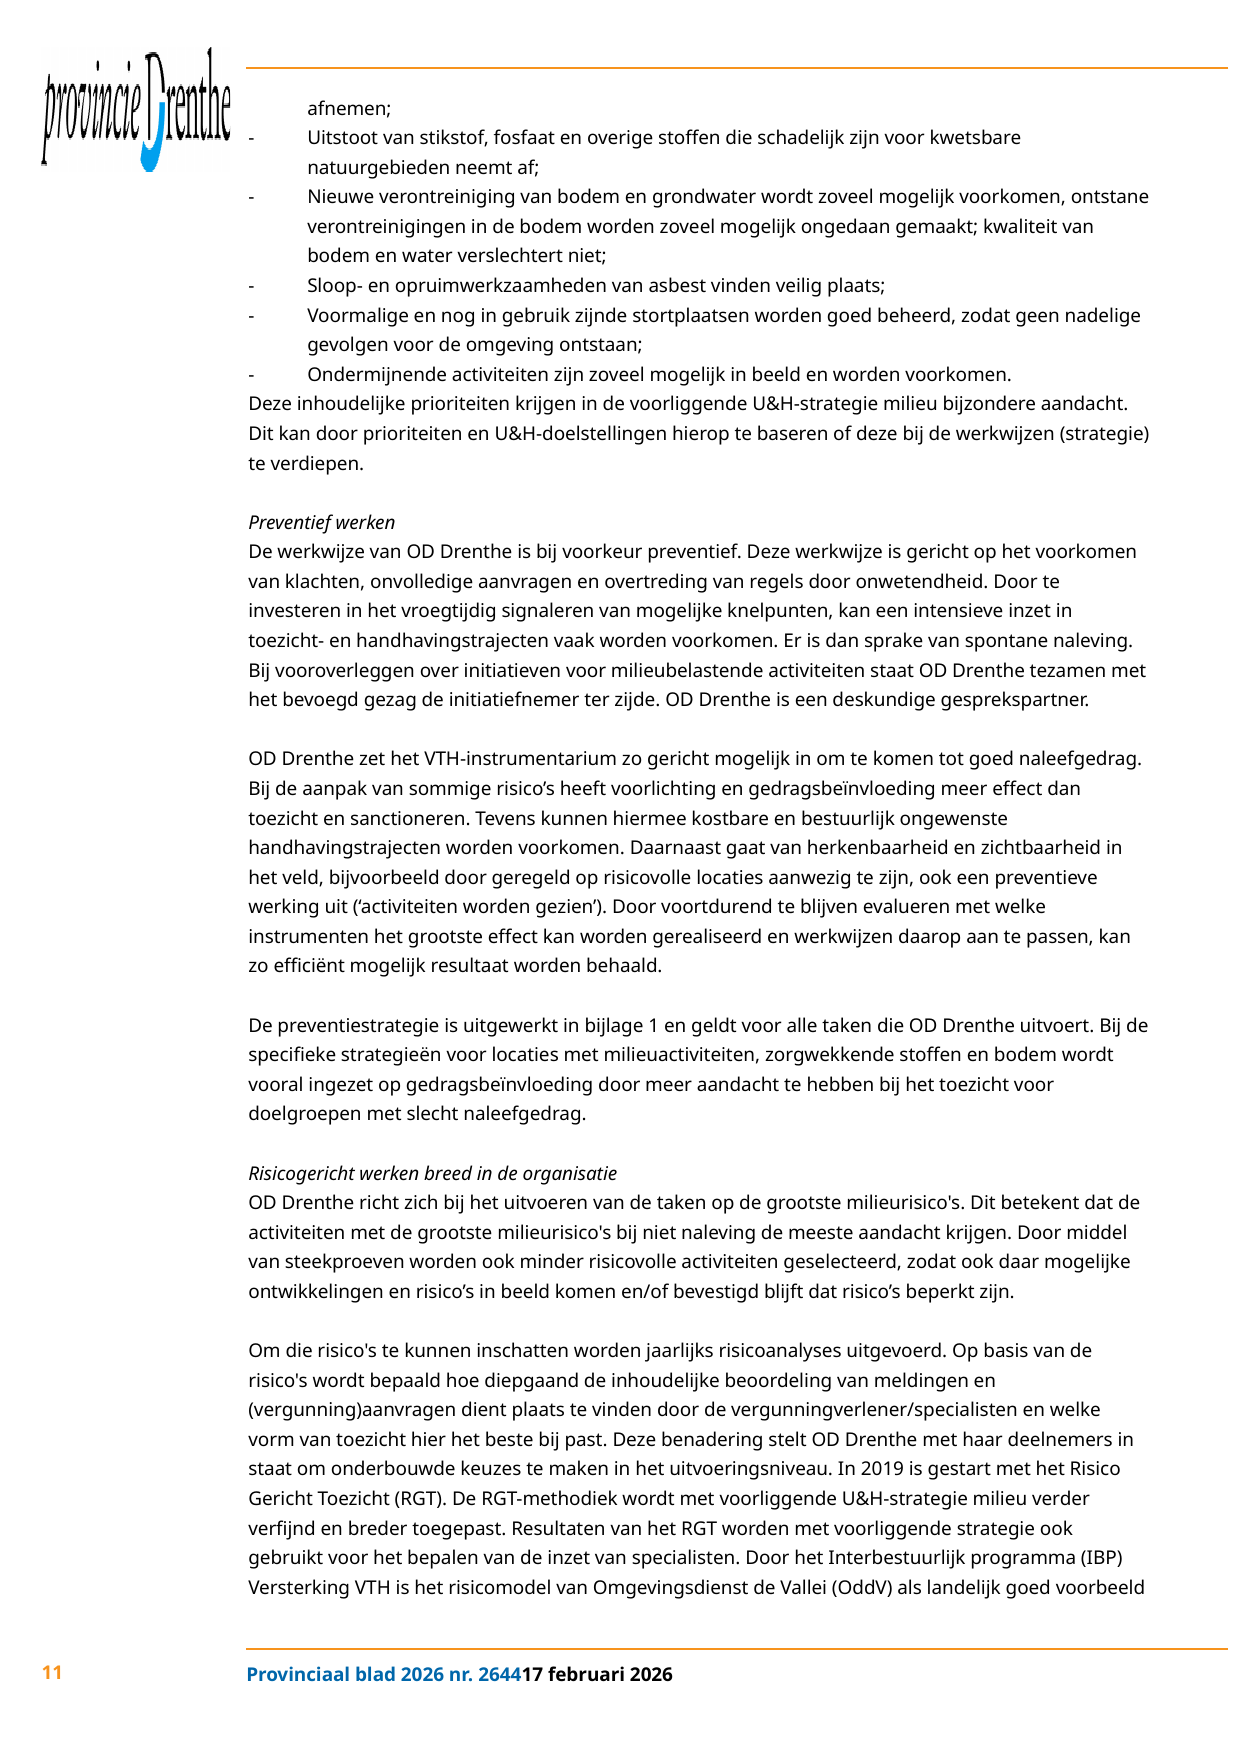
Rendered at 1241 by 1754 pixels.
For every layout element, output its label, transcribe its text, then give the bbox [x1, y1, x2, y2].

text Om die risico's te kunnen inschatten worden jaarlijks risicoanalyses uitgevoerd. Op basis van de risico's wordt bepaald hoe diepgaand de inhoudelijke beoordeling van meldingen en (vergunning)aanvragen dient plaats te vinden door de vergunningverlener/specialisten en welke vorm van toezicht hier het beste bij past. Deze benadering stelt OD Drenthe met haar deelnemers in staat om onderbouwde keuzes te maken in het uitvoeringsniveau. In 2019 is gestart met het Risico Gericht Toezicht (RGT). De RGT-methodiek wordt met voorliggende U&H-strategie milieu verder verfijnd en breder toegepast. Resultaten van het RGT worden met voorliggende strategie ook gebruikt voor het bepalen van de inzet van specialisten. Door het Interbestuurlijk programma (IBP) Versterking VTH is het risicomodel van Omgevingsdienst de Vallei (OddV) als landelijk goed voorbeeld [248, 1337, 1152, 1600]
text Deze inhoudelijke prioriteiten krijgen in de voorliggende U&H-strategie milieu bijzondere aandacht. Dit kan door prioriteiten en U&H-doelstellingen hierop te baseren of deze bij de werkwijzen (strategie) te verdiepen. [248, 391, 1152, 476]
list afnemen; [248, 95, 1152, 121]
text Risicogericht werken breed in de organisatie [248, 1160, 1152, 1186]
list Sloop- en opruimwerkzaamheden van asbest vinden veilig plaats; [248, 272, 1152, 298]
list Ondermijnende activiteiten zijn zoveel mogelijk in beeld en worden voorkomen. [248, 361, 1152, 387]
text De werkwijze van OD Drenthe is bij voorkeur preventief. Deze werkwijze is gericht op het voorkomen van klachten, onvolledige aanvragen en overtreding van regels door onwetendheid. Door te investeren in het vroegtijdig signaleren van mogelijke knelpunten, kan een intensieve inzet in toezicht- en handhavingstrajecten vaak worden voorkomen. Er is dan sprake van spontane naleving. Bij vooroverleggen over initiatieven voor milieubelastende activiteiten staat OD Drenthe tezamen met het bevoegd gezag de initiatiefnemer ter zijde. OD Drenthe is een deskundige gesprekspartner. [248, 538, 1152, 712]
text OD Drenthe richt zich bij het uitvoeren van de taken op de grootste milieurisico's. Dit betekent dat de activiteiten met de grootste milieurisico's bij niet naleving de meeste aandacht krijgen. Door middel van steekproeven worden ook minder risicovolle activiteiten geselecteerd, zodat ook daar mogelijke ontwikkelingen en risico’s in beeld komen en/of bevestigd blijft dat risico’s beperkt zijn. [248, 1189, 1152, 1304]
picture [41, 47, 231, 172]
text Preventief werken [248, 509, 1152, 535]
text De preventiestrategie is uitgewerkt in bijlage 1 en geldt voor alle taken die OD Drenthe uitvoert. Bij de specifieke strategieën voor locaties met milieuactiviteiten, zorgwekkende stoffen en bodem wordt vooral ingezet op gedragsbeïnvloeding door meer aandacht te hebben bij het toezicht voor doelgroepen met slecht naleefgedrag. [248, 1012, 1152, 1126]
list Nieuwe verontreiniging van bodem en grondwater wordt zoveel mogelijk voorkomen, ontstane verontreinigingen in de bodem worden zoveel mogelijk ongedaan gemaakt; kwaliteit van bodem en water verslechtert niet; [248, 183, 1152, 268]
list Voormalige en nog in gebruik zijnde stortplaatsen worden goed beheerd, zodat geen nadelige gevolgen voor de omgeving ontstaan; [248, 302, 1152, 357]
list Uitstoot van stikstof, fosfaat en overige stoffen die schadelijk zijn voor kwetsbare natuurgebieden neemt af; [248, 124, 1152, 180]
text OD Drenthe zet het VTH-instrumentarium zo gericht mogelijk in om te komen tot goed naleefgedrag. Bij de aanpak van sommige risico’s heeft voorlichting en gedragsbeïnvloeding meer effect dan toezicht en sanctioneren. Tevens kunnen hiermee kostbare en bestuurlijk ongewenste handhavingstrajecten worden voorkomen. Daarnaast gaat van herkenbaarheid en zichtbaarheid in het veld, bijvoorbeeld door geregeld op risicovolle locaties aanwezig te zijn, ook een preventieve werking uit (‘activiteiten worden gezien’). Door voortdurend te blijven evalueren met welke instrumenten het grootste effect kan worden gerealiseerd en werkwijzen daarop aan te passen, kan zo efficiënt mogelijk resultaat worden behaald. [248, 746, 1152, 978]
